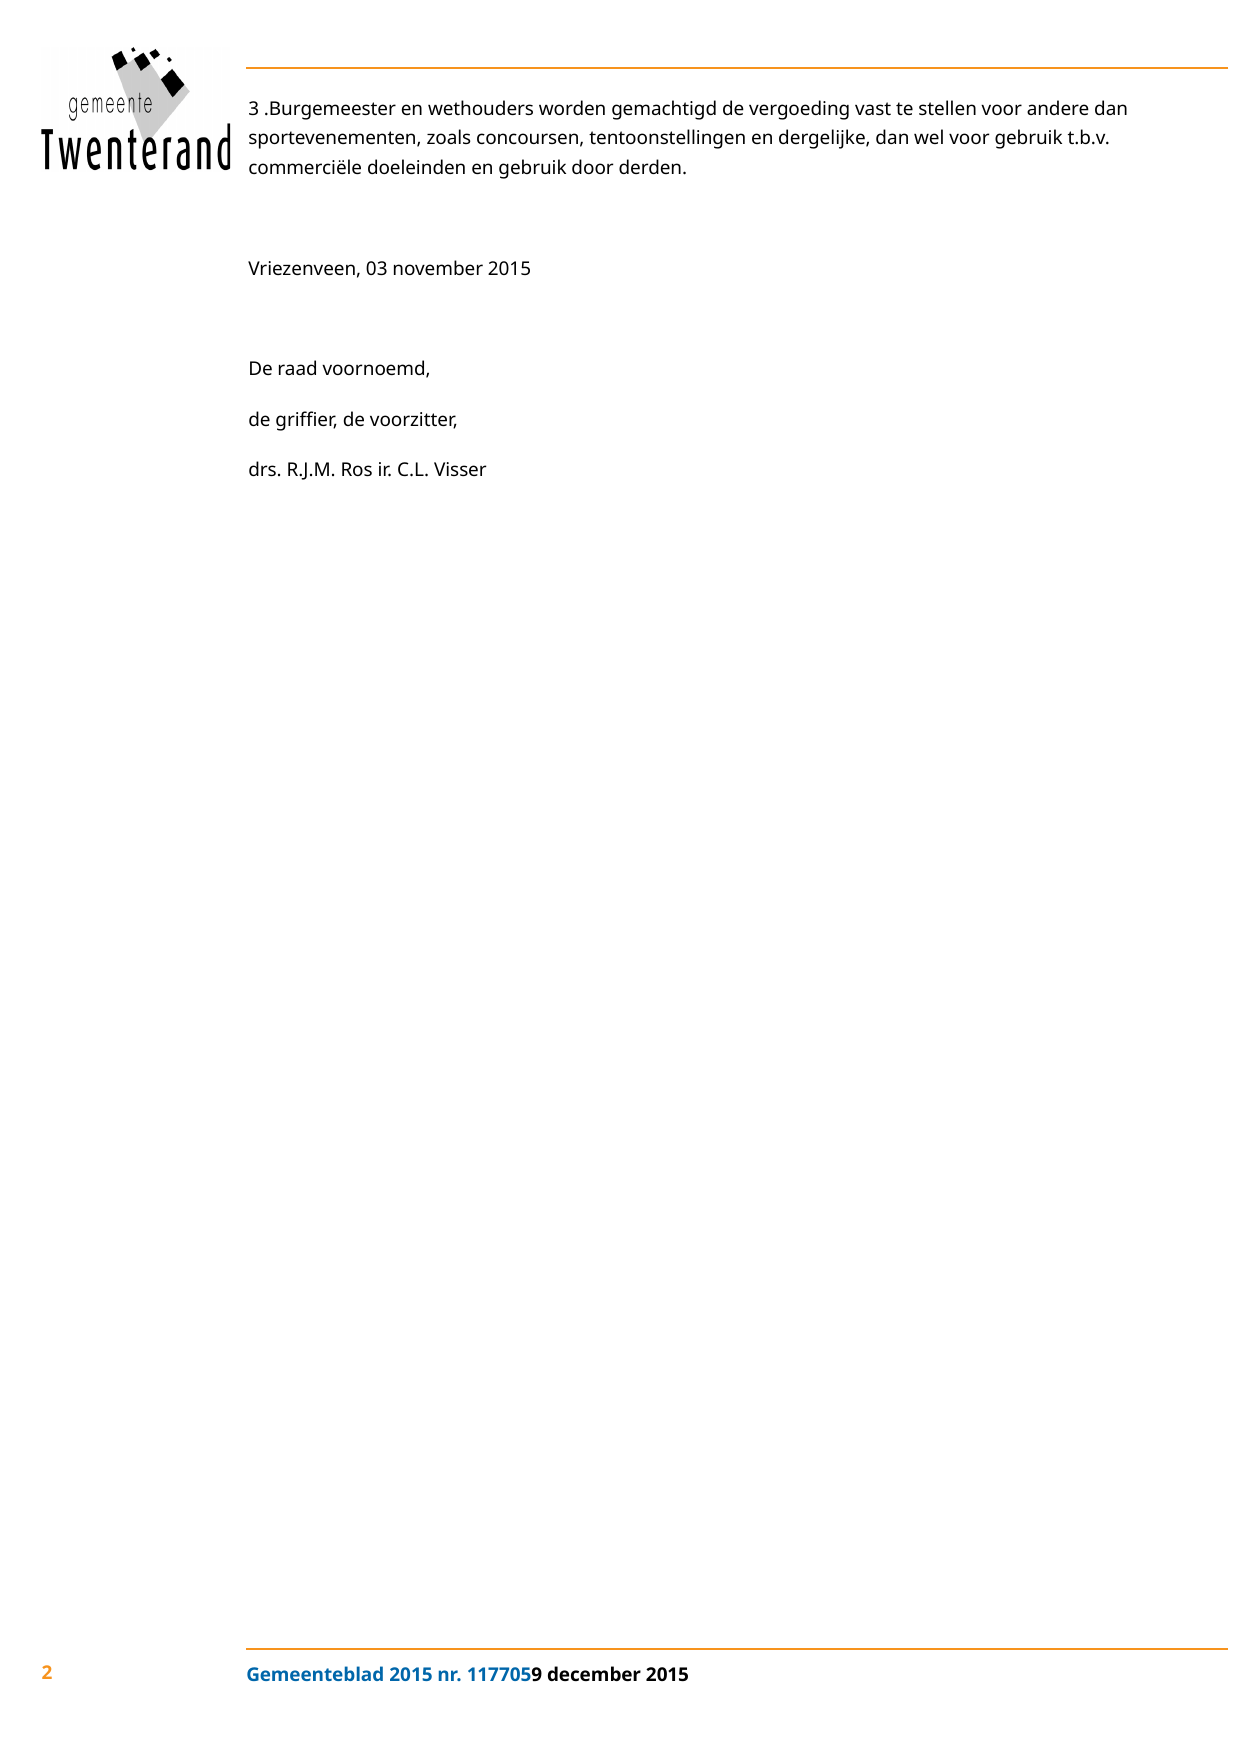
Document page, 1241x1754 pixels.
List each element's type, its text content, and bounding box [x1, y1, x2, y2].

text De raad voornoemd, [248, 356, 1152, 381]
text drs. R.J.M. Ros ir. C.L. Visser [248, 456, 1152, 482]
picture [41, 47, 231, 172]
text 3 .Burgemeester en wethouders worden gemachtigd de vergoeding vast te stellen voor andere dan sportevenementen, zoals concoursen, tentoonstellingen en dergelijke, dan wel voor gebruik t.b.v. commerciële doeleinden en gebruik door derden. [248, 95, 1152, 180]
text de griffier, de voorzitter, [248, 406, 1152, 432]
text Vriezenveen, 03 november 2015 [248, 255, 1152, 281]
